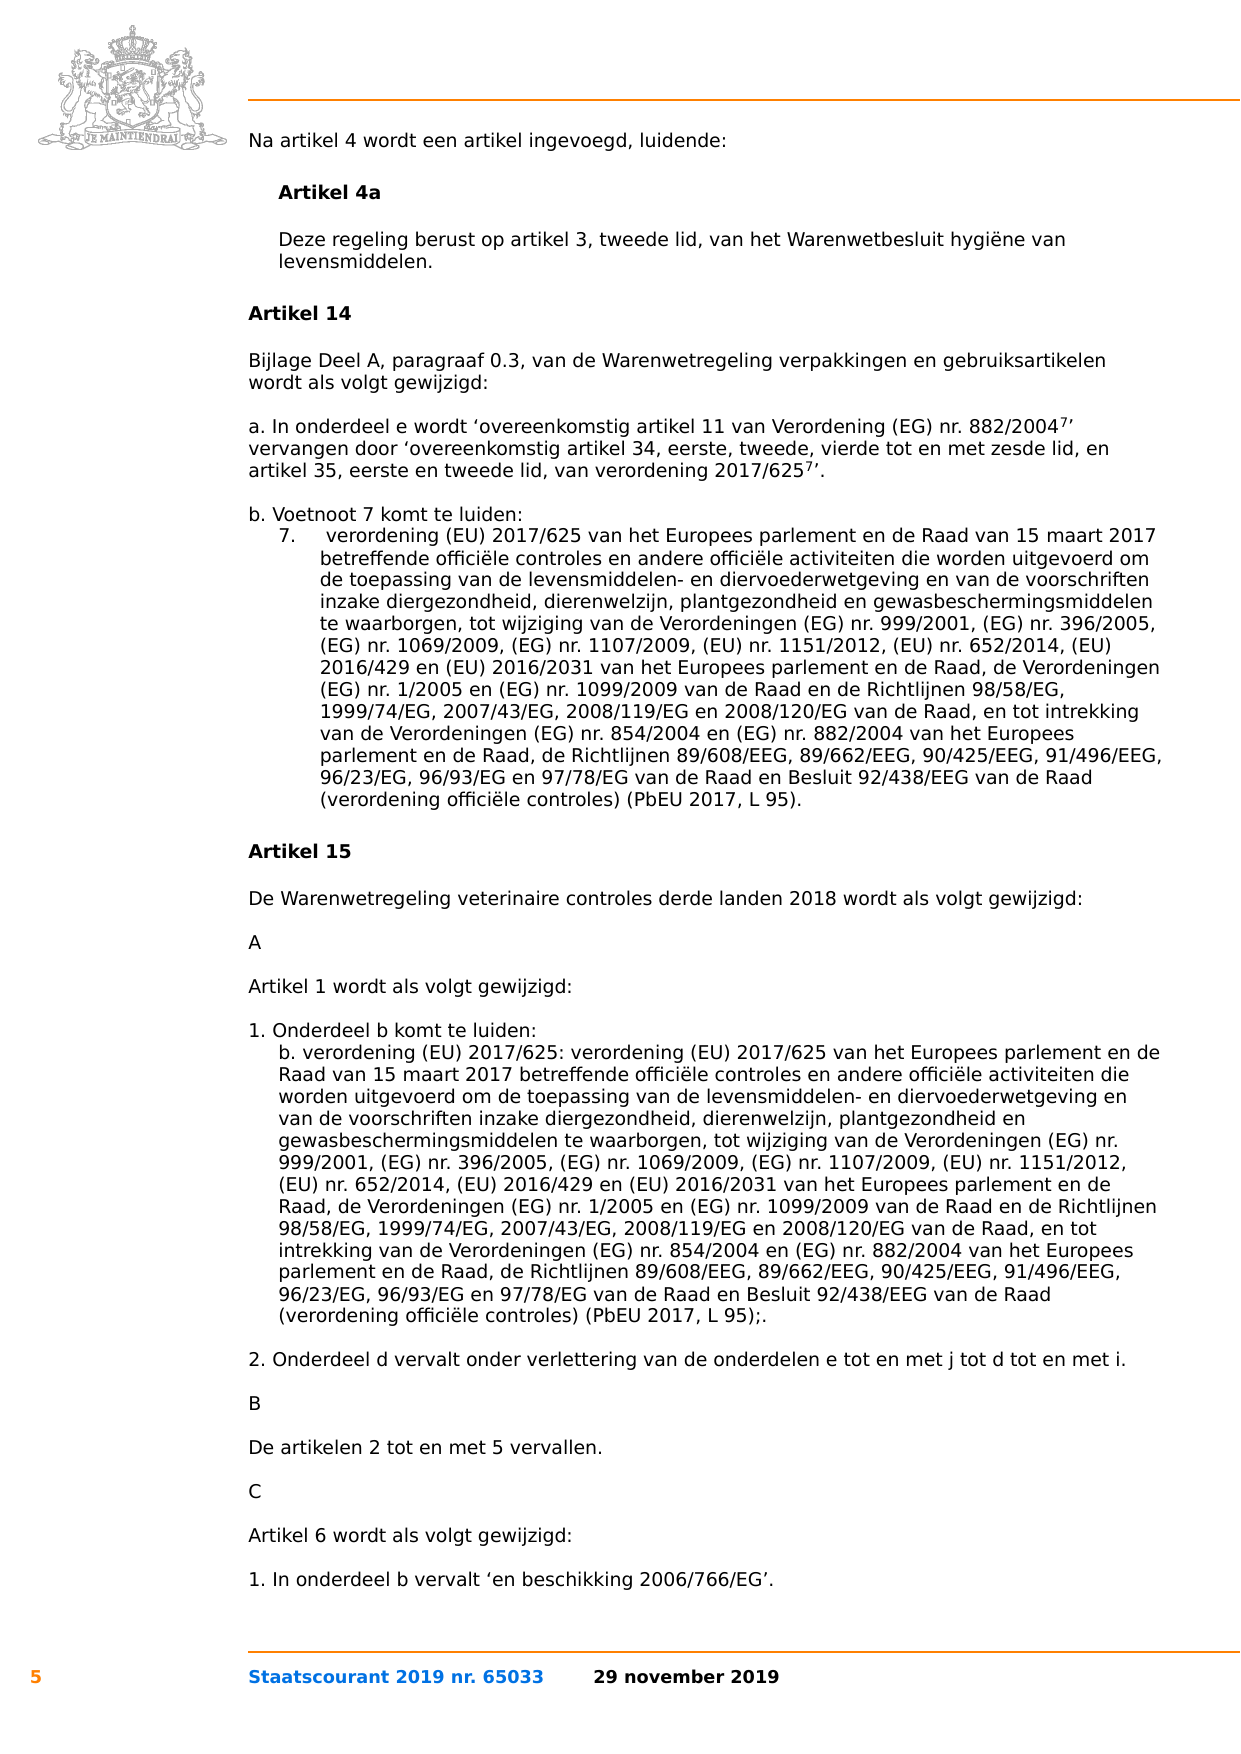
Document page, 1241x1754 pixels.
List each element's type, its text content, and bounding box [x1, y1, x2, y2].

text De artikelen 2 tot en met 5 vervallen. [248, 1437, 1163, 1459]
text De Warenwetregeling veterinaire controles derde landen 2018 wordt als volgt gewijzigd: [248, 888, 1163, 910]
text b. Voetnoot 7 komt te luiden: [248, 503, 1163, 525]
text 1. In onderdeel b vervalt ‘en beschikking 2006/766/EG’. [248, 1568, 1163, 1591]
subtitle Artikel 4a [278, 182, 1163, 204]
text B [248, 1393, 1163, 1415]
subtitle Artikel 14 [248, 303, 1163, 325]
text a. In onderdeel e wordt ‘overeenkomstig artikel 11 van Verordening (EG) nr. 882/20047’ vervangen door ‘overeenkomstig artikel 34, eerste, tweede, vierde tot en met zesde lid, en artikel 35, eerste en tweede lid, van verordening 2017/6257’. [248, 416, 1163, 482]
picture [38, 25, 227, 150]
text C [248, 1481, 1163, 1503]
text 2. Onderdeel d vervalt onder verlettering van de onderdelen e tot en met j tot d tot en met i. [248, 1349, 1163, 1371]
text A [248, 932, 1163, 954]
text Na artikel 4 wordt een artikel ingevoegd, luidende: [248, 130, 1163, 152]
text 1. Onderdeel b komt te luiden: [248, 1020, 1163, 1042]
text Bijlage Deel A, paragraaf 0.3, van de Warenwetregeling verpakkingen en gebruiksartikelen wordt als volgt gewijzigd: [248, 350, 1163, 394]
subtitle Artikel 15 [248, 841, 1163, 863]
text 7. verordening (EU) 2017/625 van het Europees parlement en de Raad van 15 maart 2017 betreffende officiële controles en andere officiële activiteiten die worden uitgevoerd om de toepassing van de levensmiddelen- en diervoederwetgeving en van de voorschriften inzake diergezondheid, dierenwelzijn, plantgezondheid en gewasbeschermingsmiddelen te waarborgen, tot wijziging van de Verordeningen (EG) nr. 999/2001, (EG) nr. 396/2005, (EG) nr. 1069/2009, (EG) nr. 1107/2009, (EU) nr. 1151/2012, (EU) nr. 652/2014, (EU) 2016/429 en (EU) 2016/2031 van het Europees parlement en de Raad, de Verordeningen (EG) nr. 1/2005 en (EG) nr. 1099/2009 van de Raad en de Richtlijnen 98/58/EG, 1999/74/EG, 2007/43/EG, 2008/119/EG en 2008/120/EG van de Raad, en tot intrekking van de Verordeningen (EG) nr. 854/2004 en (EG) nr. 882/2004 van het Europees parlement en de Raad, de Richtlijnen 89/608/EEG, 89/662/EEG, 90/425/EEG, 91/496/EEG, 96/23/EG, 96/93/EG en 97/78/EG van de Raad en Besluit 92/438/EEG van de Raad (verordening officiële controles) (PbEU 2017, L 95). [278, 525, 1163, 811]
text b. verordening (EU) 2017/625: verordening (EU) 2017/625 van het Europees parlement en de Raad van 15 maart 2017 betreffende officiële controles en andere officiële activiteiten die worden uitgevoerd om de toepassing van de levensmiddelen- en diervoederwetgeving en van de voorschriften inzake diergezondheid, dierenwelzijn, plantgezondheid en gewasbeschermingsmiddelen te waarborgen, tot wijziging van de Verordeningen (EG) nr. 999/2001, (EG) nr. 396/2005, (EG) nr. 1069/2009, (EG) nr. 1107/2009, (EU) nr. 1151/2012, (EU) nr. 652/2014, (EU) 2016/429 en (EU) 2016/2031 van het Europees parlement en de Raad, de Verordeningen (EG) nr. 1/2005 en (EG) nr. 1099/2009 van de Raad en de Richtlijnen 98/58/EG, 1999/74/EG, 2007/43/EG, 2008/119/EG en 2008/120/EG van de Raad, en tot intrekking van de Verordeningen (EG) nr. 854/2004 en (EG) nr. 882/2004 van het Europees parlement en de Raad, de Richtlijnen 89/608/EEG, 89/662/EEG, 90/425/EEG, 91/496/EEG, 96/23/EG, 96/93/EG en 97/78/EG van de Raad en Besluit 92/438/EEG van de Raad (verordening officiële controles) (PbEU 2017, L 95);. [278, 1042, 1163, 1327]
text Artikel 1 wordt als volgt gewijzigd: [248, 976, 1163, 998]
text Artikel 6 wordt als volgt gewijzigd: [248, 1525, 1163, 1547]
text Deze regeling berust op artikel 3, tweede lid, van het Warenwetbesluit hygiëne van levensmiddelen. [278, 229, 1163, 273]
